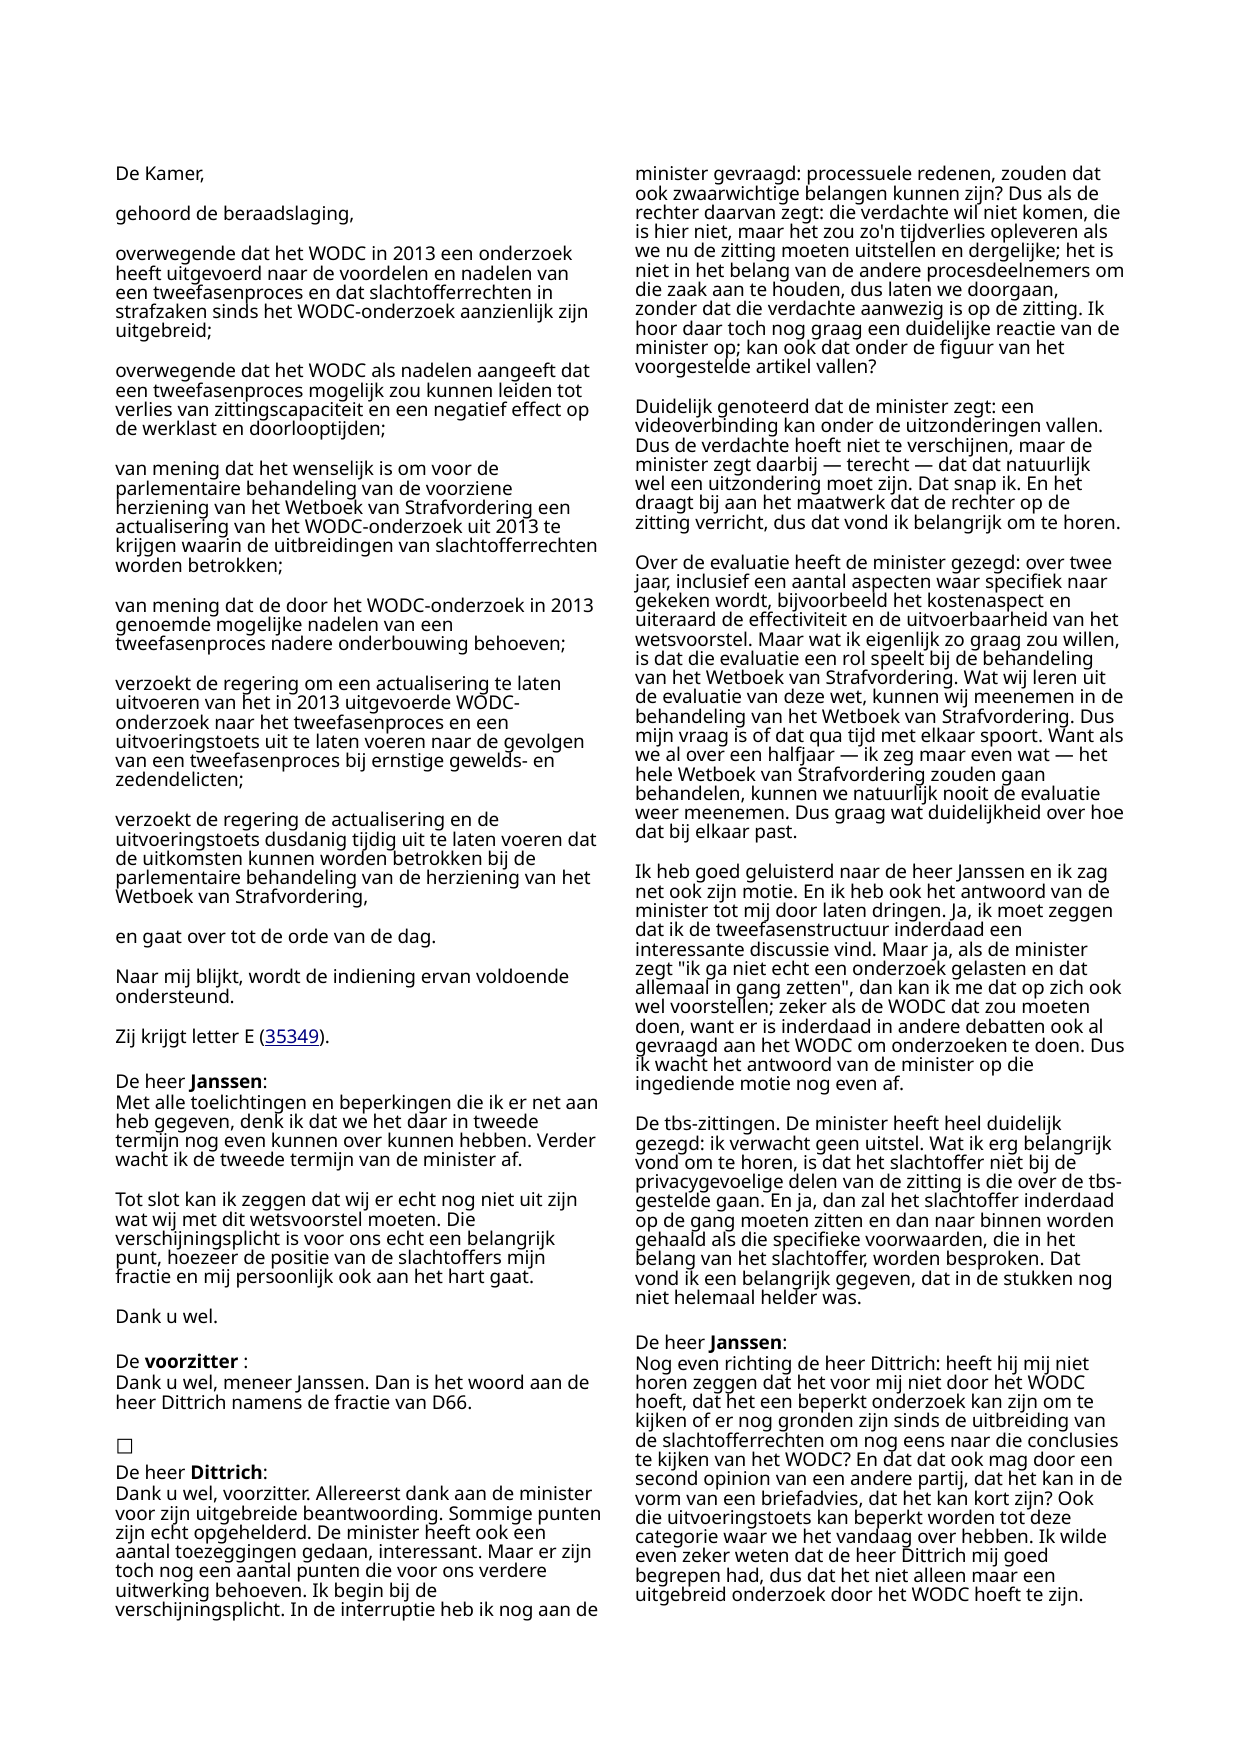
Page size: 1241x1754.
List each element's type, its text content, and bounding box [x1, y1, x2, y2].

text Dank u wel, meneer Janssen. Dan is het woord aan de heer Dittrich namens de fractie van D66. [115, 1374, 605, 1413]
text ⬜ [115, 1434, 605, 1459]
text De tbs-zittingen. De minister heeft heel duidelijk gezegd: ik verwacht geen uitstel. Wat ik erg belangrijk vond om te horen, is dat het slachtoffer niet bij de privacygevoelige delen van de zitting is die over de tbs-gestelde gaan. En ja, dan zal het slachtoffer inderdaad op de gang moeten zitten en dan naar binnen worden gehaald als die specifieke voorwaarden, die in het belang van het slachtoffer, worden besproken. Dat vond ik een belangrijk gegeven, dat in de stukken nog niet helemaal helder was. [635, 1115, 1125, 1308]
text verzoekt de regering de actualisering en de uitvoeringstoets dusdanig tijdig uit te laten voeren dat de uitkomsten kunnen worden betrokken bij de parlementaire behandeling van de herziening van het Wetboek van Strafvordering, [115, 811, 605, 908]
text Ik heb goed geluisterd naar de heer Janssen en ik zag net ook zijn motie. En ik heb ook het antwoord van de minister tot mij door laten dringen. Ja, ik moet zeggen dat ik de tweefasenstructuur inderdaad een interessante discussie vind. Maar ja, als de minister zegt "ik ga niet echt een onderzoek gelasten en dat allemaal in gang zetten", dan kan ik me dat op zich ook wel voorstellen; zeker als de WODC dat zou moeten doen, want er is inderdaad in andere debatten ook al gevraagd aan het WODC om onderzoeken te doen. Dus ik wacht het antwoord van de minister op die ingediende motie nog even af. [635, 863, 1125, 1095]
text De heer Janssen: [635, 1329, 1125, 1355]
text gehoord de beraadslaging, [115, 205, 605, 224]
text Tot slot kan ik zeggen dat wij er echt nog niet uit zijn wat wij met dit wetsvoorstel moeten. Die verschijningsplicht is voor ons echt een belangrijk punt, hoezeer de positie van de slachtoffers mijn fractie en mij persoonlijk ook aan het hart gaat. [115, 1191, 605, 1288]
text Over de evaluatie heeft de minister gezegd: over twee jaar, inclusief een aantal aspecten waar specifiek naar gekeken wordt, bijvoorbeeld het kostenaspect en uiteraard de effectiviteit en de uitvoerbaarheid van het wetsvoorstel. Maar wat ik eigenlijk zo graag zou willen, is dat die evaluatie een rol speelt bij de behandeling van het Wetboek van Strafvordering. Wat wij leren uit de evaluatie van deze wet, kunnen wij meenemen in de behandeling van het Wetboek van Strafvordering. Dus mijn vraag is of dat qua tijd met elkaar spoort. Want als we al over een halfjaar — ik zeg maar even wat — het hele Wetboek van Strafvordering zouden gaan behandelen, kunnen we natuurlijk nooit de evaluatie weer meenemen. Dus graag wat duidelijkheid over hoe dat bij elkaar past. [635, 554, 1125, 843]
text Dank u wel. [115, 1308, 605, 1328]
text Zij krijgt letter E (35349). [115, 1028, 605, 1047]
text Dank u wel, voorzitter. Allereerst dank aan de minister voor zijn uitgebreide beantwoording. Sommige punten zijn echt opgehelderd. De minister heeft ook een aantal toezeggingen gedaan, interessant. Maar er zijn toch nog een aantal punten die voor ons verdere uitwerking behoeven. Ik begin bij de verschijningsplicht. In de interruptie heb ik nog aan de [115, 1485, 605, 1620]
text De Kamer, [115, 165, 605, 184]
text minister gevraagd: processuele redenen, zouden dat ook zwaarwichtige belangen kunnen zijn? Dus als de rechter daarvan zegt: die verdachte wil niet komen, die is hier niet, maar het zou zo'n tijdverlies opleveren als we nu de zitting moeten uitstellen en dergelijke; het is niet in het belang van de andere procesdeelnemers om die zaak aan te houden, dus laten we doorgaan, zonder dat die verdachte aanwezig is op de zitting. Ik hoor daar toch nog graag een duidelijke reactie van de minister op; kan ook dat onder de figuur van het voorgestelde artikel vallen? [635, 165, 1125, 377]
text van mening dat het wenselijk is om voor de parlementaire behandeling van de voorziene herziening van het Wetboek van Strafvordering een actualisering van het WODC-onderzoek uit 2013 te krijgen waarin de uitbreidingen van slachtofferrechten worden betrokken; [115, 460, 605, 576]
text verzoekt de regering om een actualisering te laten uitvoeren van het in 2013 uitgevoerde WODC-onderzoek naar het tweefasenproces en een uitvoeringstoets uit te laten voeren naar de gevolgen van een tweefasenproces bij ernstige gewelds- en zedendelicten; [115, 675, 605, 791]
text overwegende dat het WODC als nadelen aangeeft dat een tweefasenproces mogelijk zou kunnen leiden tot verlies van zittingscapaciteit en een negatief effect op de werklast en doorlooptijden; [115, 362, 605, 439]
text van mening dat de door het WODC-onderzoek in 2013 genoemde mogelijke nadelen van een tweefasenproces nadere onderbouwing behoeven; [115, 597, 605, 654]
text Duidelijk genoteerd dat de minister zegt: een videoverbinding kan onder de uitzonderingen vallen. Dus de verdachte hoeft niet te verschijnen, maar de minister zegt daarbij — terecht — dat dat natuurlijk wel een uitzondering moet zijn. Dat snap ik. En het draagt bij aan het maatwerk dat de rechter op de zitting verricht, dus dat vond ik belangrijk om te horen. [635, 398, 1125, 533]
text Met alle toelichtingen en beperkingen die ik er net aan heb gegeven, denk ik dat we het daar in tweede termijn nog even kunnen over kunnen hebben. Verder wacht ik de tweede termijn van de minister af. [115, 1094, 605, 1171]
text De voorzitter : [115, 1349, 605, 1374]
text De heer Janssen: [115, 1068, 605, 1094]
text De heer Dittrich: [115, 1459, 605, 1485]
text Nog even richting de heer Dittrich: heeft hij mij niet horen zeggen dat het voor mij niet door het WODC hoeft, dat het een beperkt onderzoek kan zijn om te kijken of er nog gronden zijn sinds de uitbreiding van de slachtofferrechten om nog eens naar die conclusies te kijken van het WODC? En dat dat ook mag door een second opinion van een andere partij, dat het kan in de vorm van een briefadvies, dat het kan kort zijn? Ook die uitvoeringstoets kan beperkt worden tot deze categorie waar we het vandaag over hebben. Ik wilde even zeker weten dat de heer Dittrich mij goed begrepen had, dus dat het niet alleen maar een uitgebreid onderzoek door het WODC hoeft te zijn. [635, 1355, 1125, 1605]
text en gaat over tot de orde van de dag. [115, 928, 605, 948]
text Naar mij blijkt, wordt de indiening ervan voldoende ondersteund. [115, 968, 605, 1007]
text overwegende dat het WODC in 2013 een onderzoek heeft uitgevoerd naar de voordelen en nadelen van een tweefasenproces en dat slachtofferrechten in strafzaken sinds het WODC-onderzoek aanzienlijk zijn uitgebreid; [115, 245, 605, 342]
